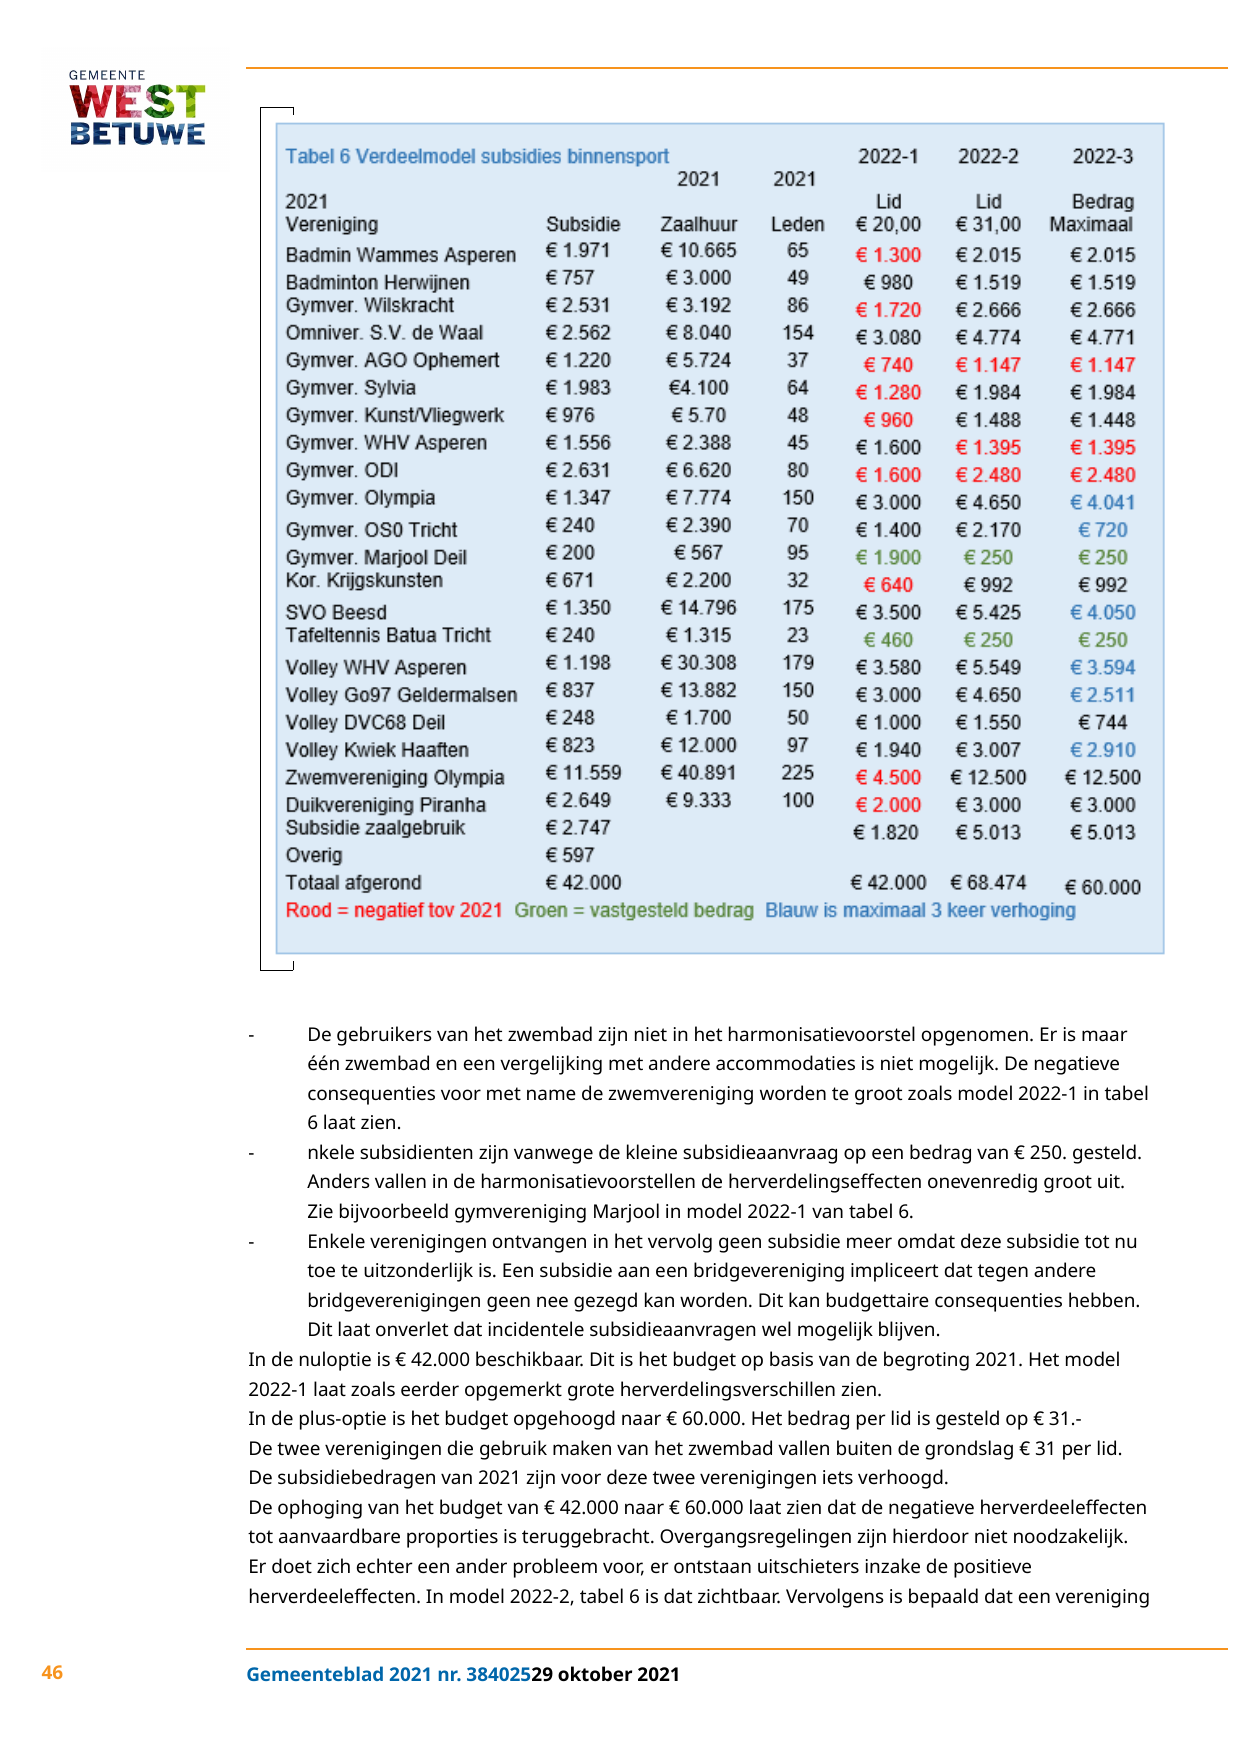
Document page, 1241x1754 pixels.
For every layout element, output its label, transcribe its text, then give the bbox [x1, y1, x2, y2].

text De ophoging van het budget van € 42.000 naar € 60.000 laat zien dat de negatieve herverdeeleffecten tot aanvaardbare proporties is teruggebracht. Overgangsregelingen zijn hierdoor niet noodzakelijk. [248, 1494, 1152, 1549]
text In de plus-optie is het budget opgehoogd naar € 60.000. Het bedrag per lid is gesteld op € 31.- [248, 1405, 1152, 1431]
list nkele subsidienten zijn vanwege de kleine subsidieaanvraag op een bedrag van € 250. gesteld. Anders vallen in de harmonisatievoorstellen de herverdelingseffecten onevenredig groot uit. Zie bijvoorbeeld gymvereniging Marjool in model 2022-1 van tabel 6. [248, 1139, 1152, 1224]
list Enkele verenigingen ontvangen in het vervolg geen subsidie meer omdat deze subsidie tot nu toe te uitzonderlijk is. Een subsidie aan een bridgevereniging impliceert dat tegen andere bridgeverenigingen geen nee gezegd kan worden. Dit kan budgettaire consequenties hebben. Dit laat onverlet dat incidentele subsidieaanvragen wel mogelijk blijven. [248, 1228, 1152, 1342]
picture [41, 47, 231, 172]
list De gebruikers van het zwembad zijn niet in het harmonisatievoorstel opgenomen. Er is maar één zwembad en een vergelijking met andere accommodaties is niet mogelijk. De negatieve consequenties voor met name de zwemvereniging worden te groot zoals model 2022-1 in tabel 6 laat zien. [248, 1021, 1152, 1135]
picture [268, 115, 1173, 961]
text Er doet zich echter een ander probleem voor, er ontstaan uitschieters inzake de positieve herverdeeleffecten. In model 2022-2, tabel 6 is dat zichtbaar. Vervolgens is bepaald dat een vereniging [248, 1553, 1152, 1609]
text In de nuloptie is € 42.000 beschikbaar. Dit is het budget op basis van de begroting 2021. Het model 2022-1 laat zoals eerder opgemerkt grote herverdelingsverschillen zien. [248, 1346, 1152, 1402]
text De twee verenigingen die gebruik maken van het zwembad vallen buiten de grondslag € 31 per lid. De subsidiebedragen van 2021 zijn voor deze twee verenigingen iets verhoogd. [248, 1435, 1152, 1490]
